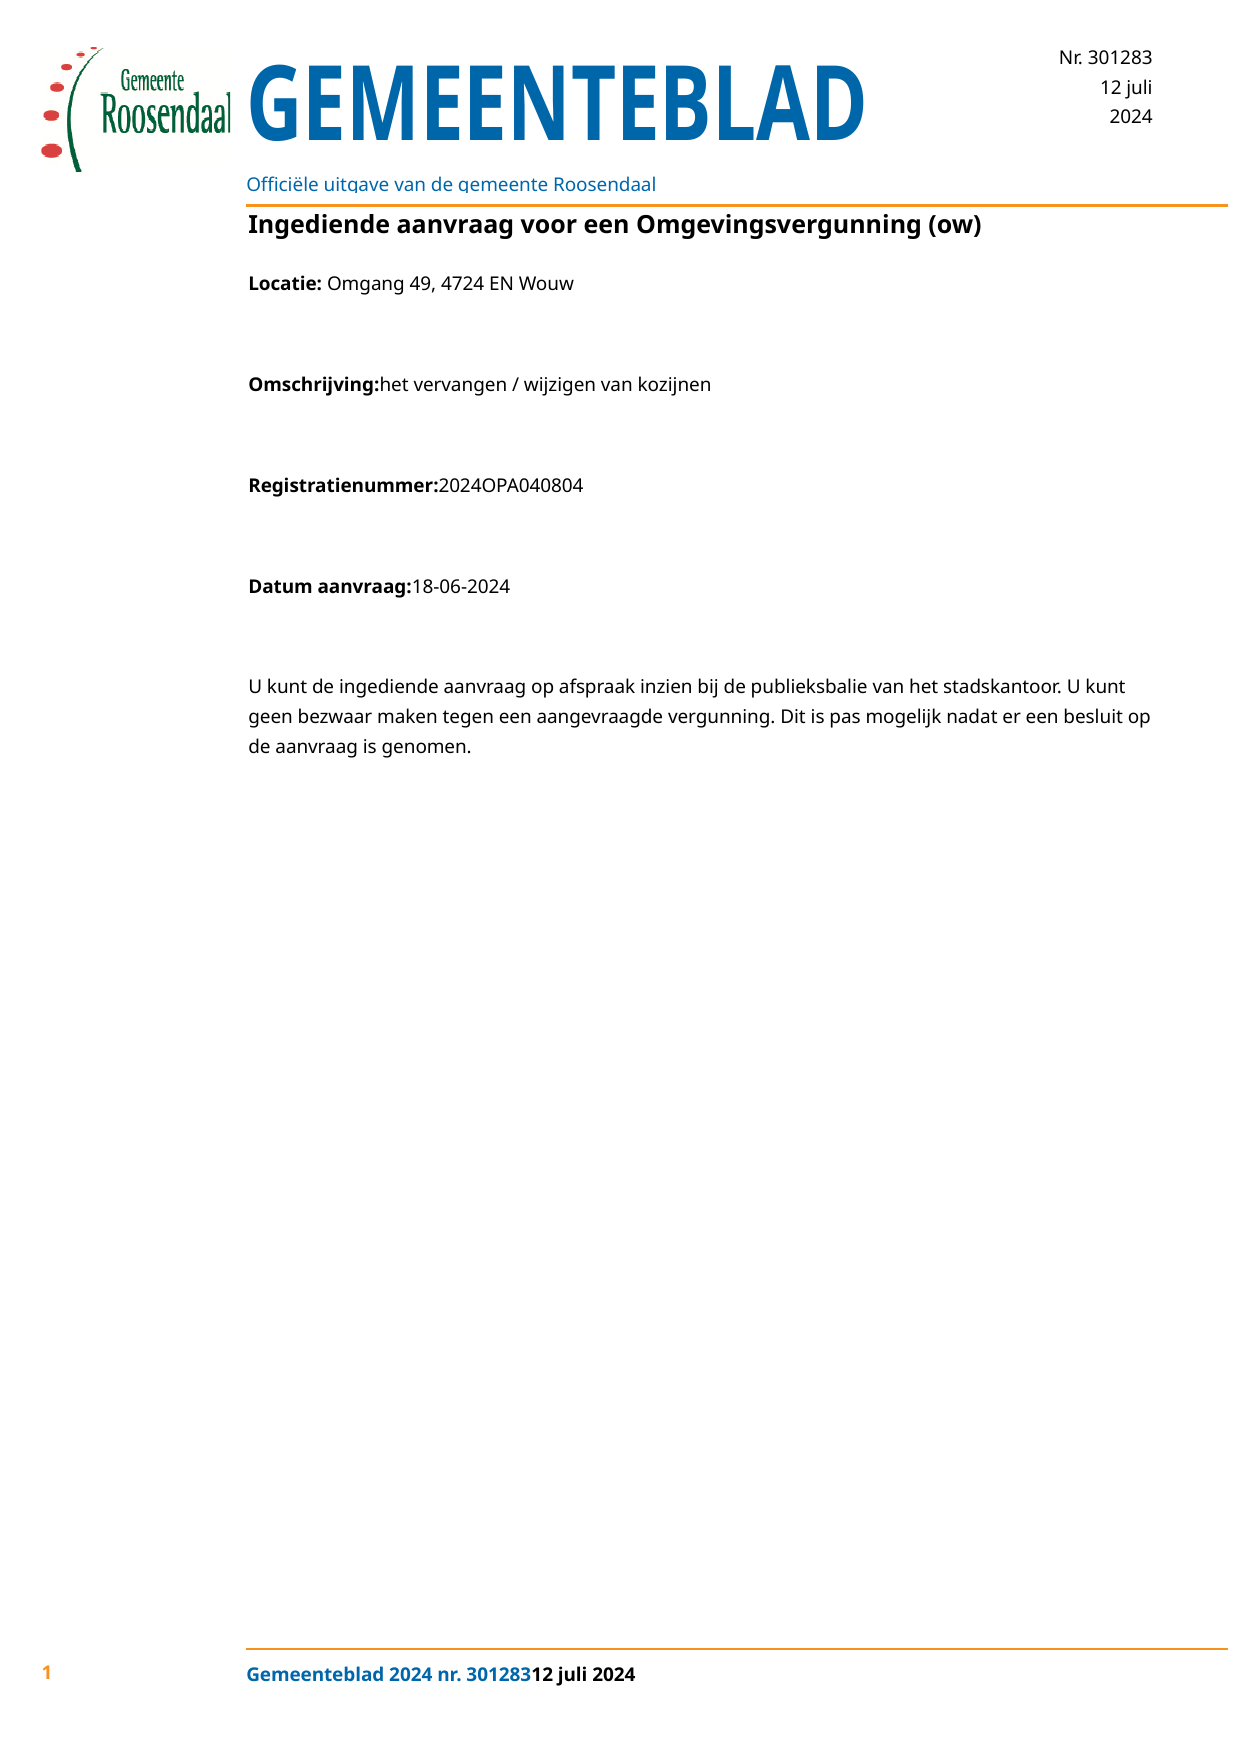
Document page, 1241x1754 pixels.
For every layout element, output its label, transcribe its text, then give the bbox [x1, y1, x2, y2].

text Datum aanvraag:18-06-2024 [248, 573, 1152, 598]
text Omschrijving:het vervangen / wijzigen van kozijnen [248, 371, 1152, 397]
text Ingediende aanvraag voor een Omgevingsvergunning (ow) [248, 207, 1152, 241]
text Registratienummer:2024OPA040804 [248, 472, 1152, 498]
picture [41, 47, 231, 172]
text U kunt de ingediende aanvraag op afspraak inzien bij de publieksbalie van het stadskantoor. U kunt geen bezwaar maken tegen een aangevraagde vergunning. Dit is pas mogelijk nadat er een besluit op de aanvraag is genomen. [248, 674, 1152, 758]
text Locatie: Omgang 49, 4724 EN Wouw [248, 270, 1152, 296]
